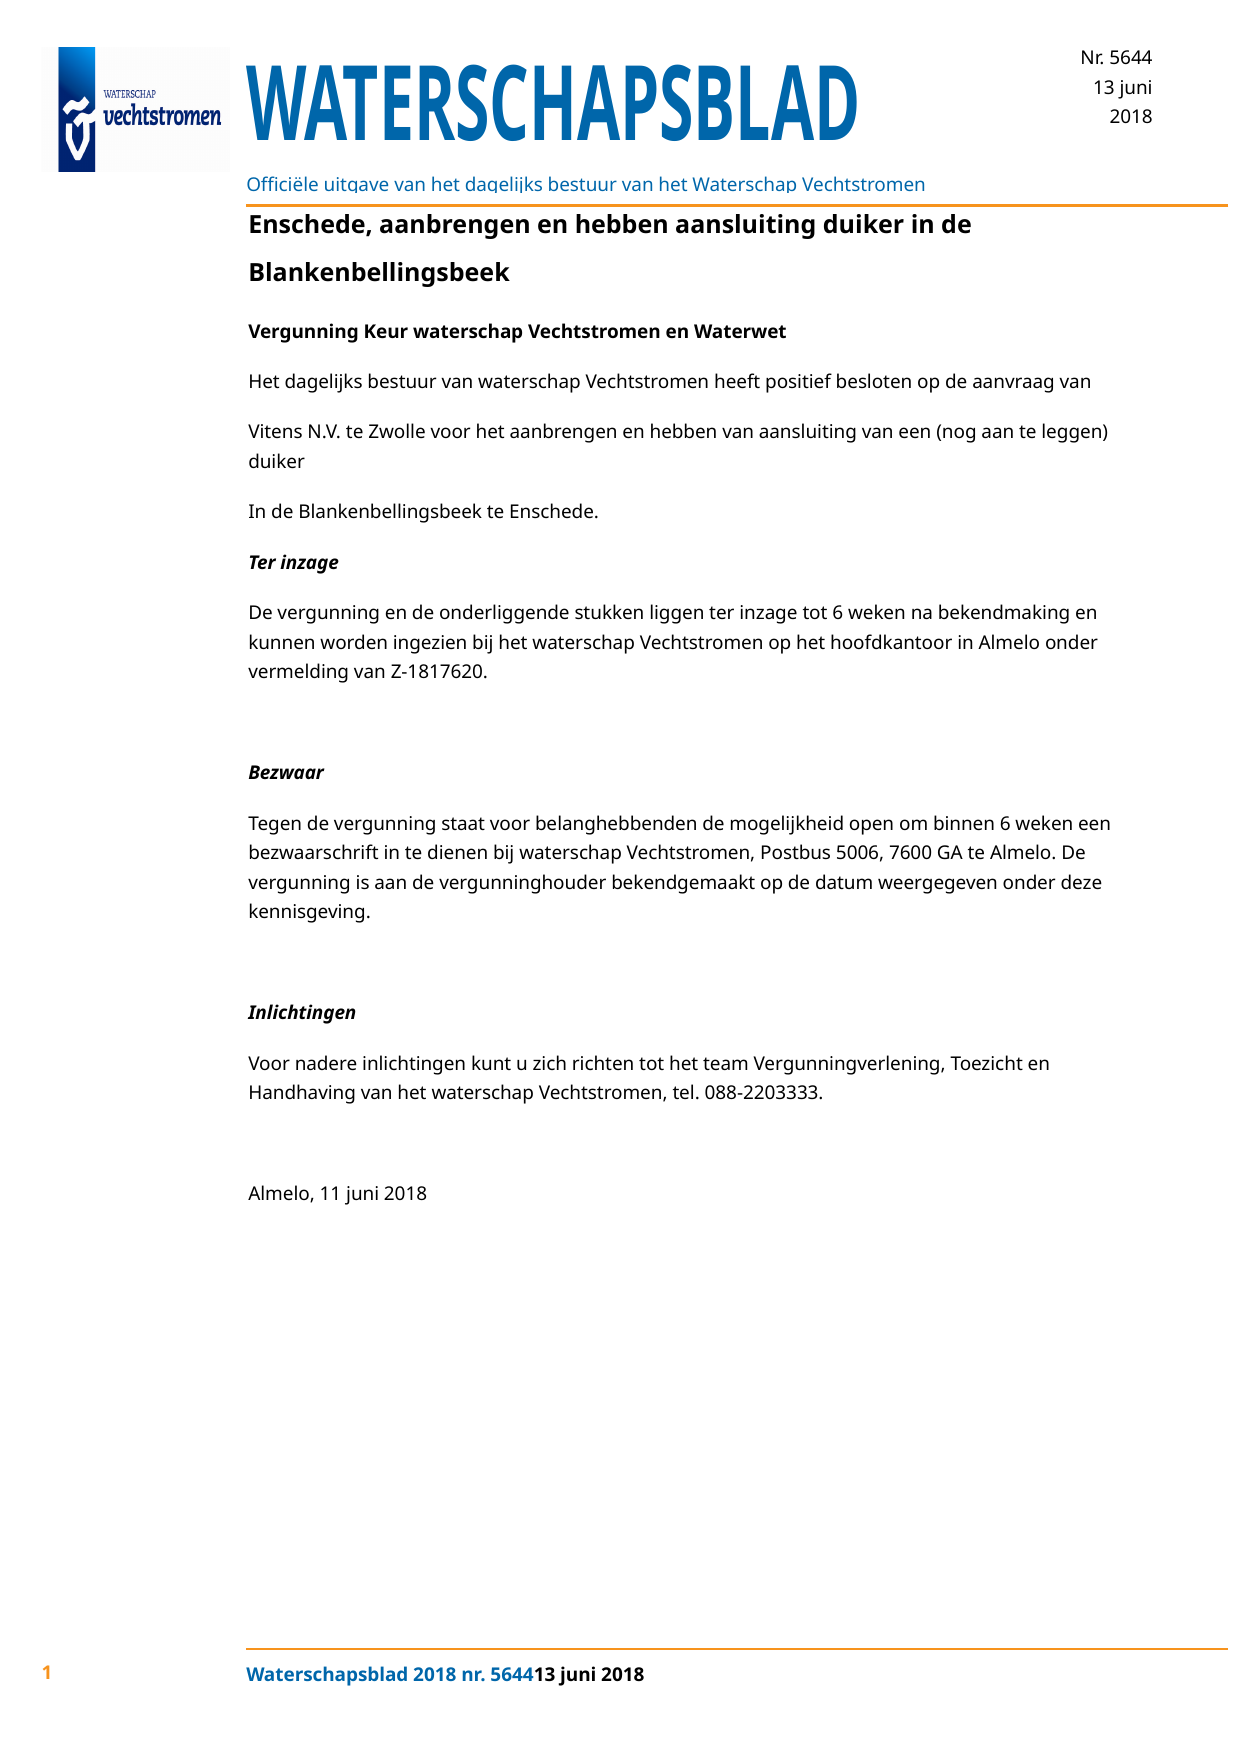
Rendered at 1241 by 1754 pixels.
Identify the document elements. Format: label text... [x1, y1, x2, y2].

text In de Blankenbellingsbeek te Enschede. [248, 499, 1152, 524]
text Inlichtingen [248, 999, 1152, 1025]
text De vergunning en de onderliggende stukken liggen ter inzage tot 6 weken na bekendmaking en kunnen worden ingezien bij het waterschap Vechtstromen op het hoofdkantoor in Almelo onder vermelding van Z-1817620. [248, 599, 1152, 684]
text Almelo, 11 juni 2018 [248, 1180, 1152, 1206]
text Vergunning Keur waterschap Vechtstromen en Waterwet [248, 318, 1152, 344]
text Voor nadere inlichtingen kunt u zich richten tot het team Vergunningverlening, Toezicht en Handhaving van het waterschap Vechtstromen, tel. 088-2203333. [248, 1050, 1152, 1105]
text Het dagelijks bestuur van waterschap Vechtstromen heeft positief besloten op de aanvraag van [248, 368, 1152, 394]
text Vitens N.V. te Zwolle voor het aanbrengen en hebben van aansluiting van een (nog aan te leggen) duiker [248, 419, 1152, 474]
text Enschede, aanbrengen en hebben aansluiting duiker in de Blankenbellingsbeek [248, 207, 1152, 288]
text Bezwaar [248, 759, 1152, 785]
text Tegen de vergunning staat voor belanghebbenden de mogelijkheid open om binnen 6 weken een bezwaarschrift in te dienen bij waterschap Vechtstromen, Postbus 5006, 7600 GA te Almelo. De vergunning is aan de vergunninghouder bekendgemaakt op de datum weergegeven onder deze kennisgeving. [248, 810, 1152, 924]
picture [41, 47, 231, 172]
text Ter inzage [248, 549, 1152, 575]
